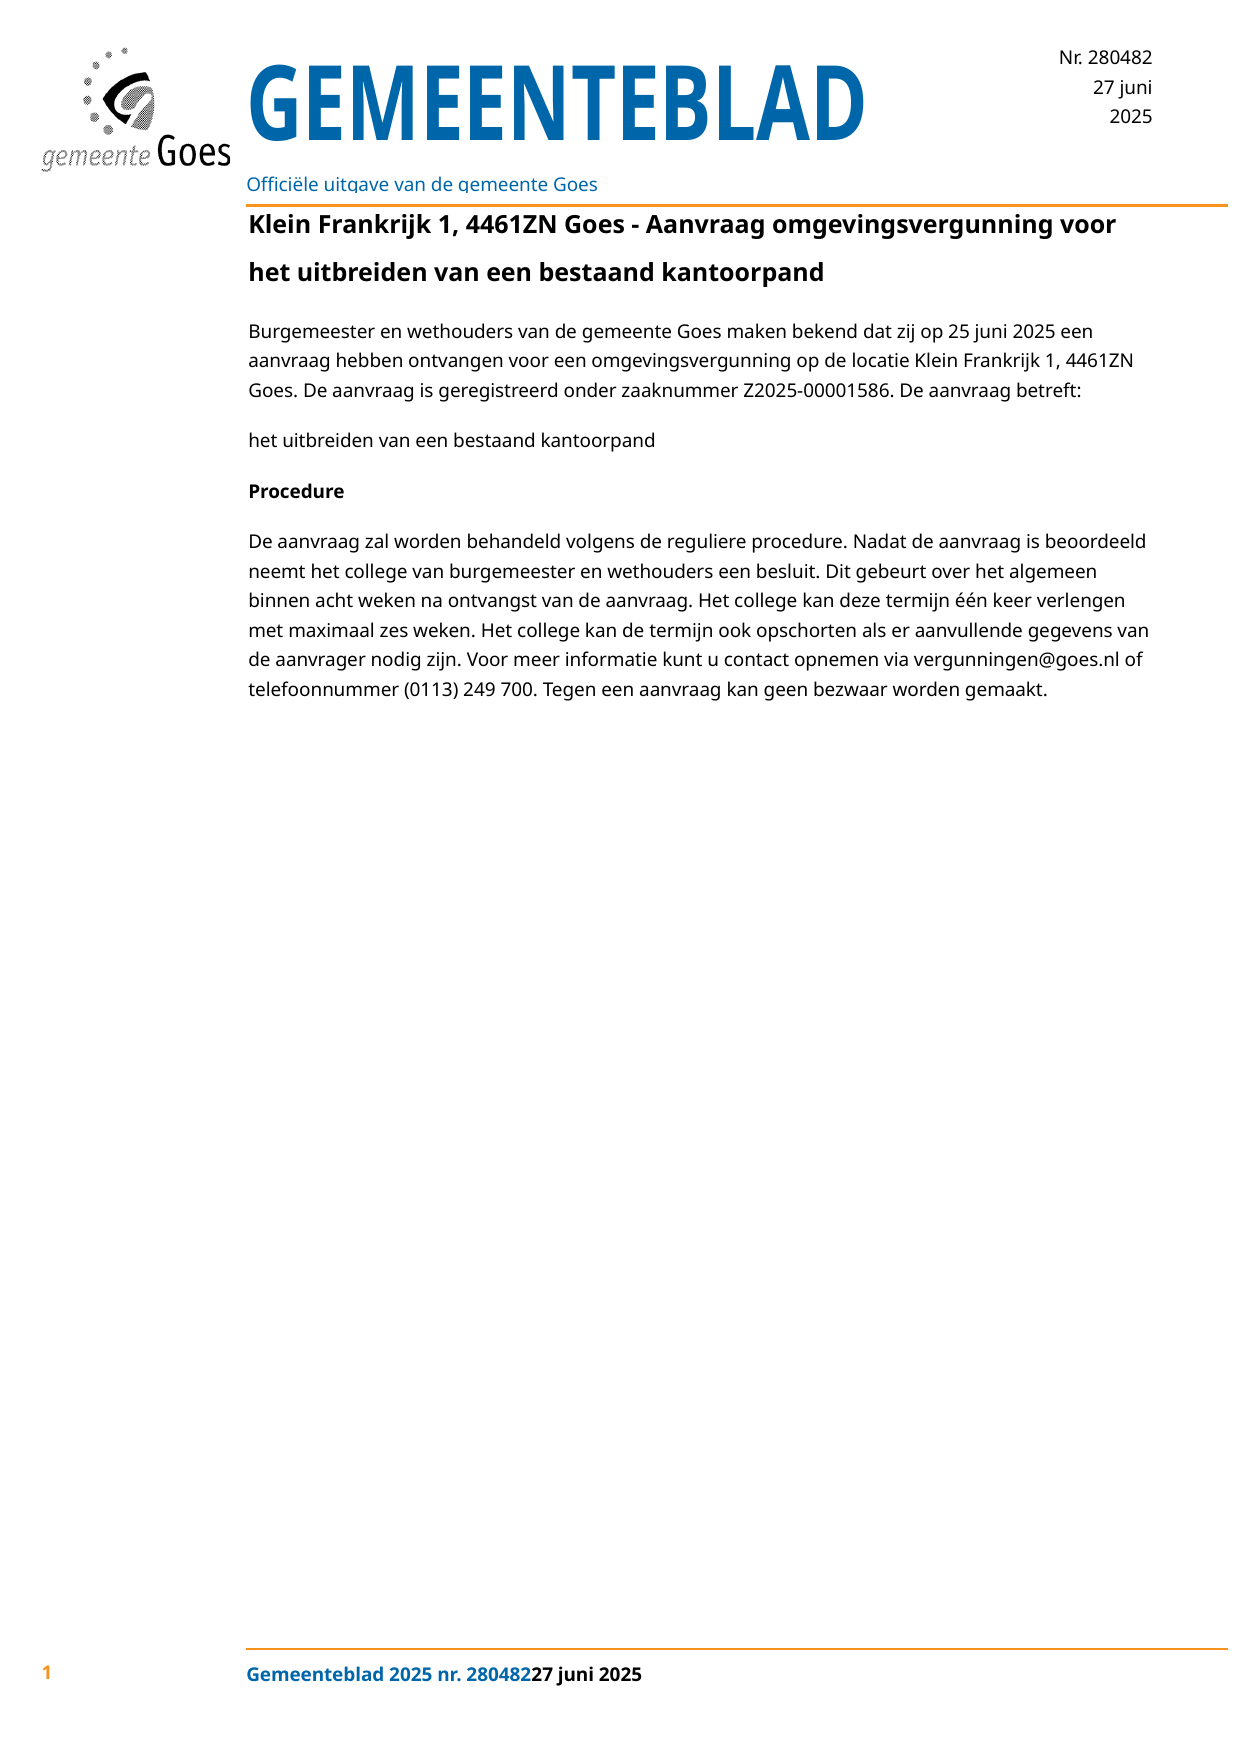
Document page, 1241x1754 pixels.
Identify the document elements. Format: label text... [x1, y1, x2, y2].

text Procedure [248, 478, 1152, 504]
text De aanvraag zal worden behandeld volgens de reguliere procedure. Nadat de aanvraag is beoordeeld neemt het college van burgemeester en wethouders een besluit. Dit gebeurt over het algemeen binnen acht weken na ontvangst van de aanvraag. Het college kan deze termijn één keer verlengen met maximaal zes weken. Het college kan de termijn ook opschorten als er aanvullende gegevens van de aanvrager nodig zijn. Voor meer informatie kunt u contact opnemen via vergunningen@goes.nl of telefoonnummer (0113) 249 700. Tegen een aanvraag kan geen bezwaar worden gemaakt. [248, 528, 1152, 702]
text het uitbreiden van een bestaand kantoorpand [248, 427, 1152, 453]
text Burgemeester en wethouders van de gemeente Goes maken bekend dat zij op 25 juni 2025 een aanvraag hebben ontvangen voor een omgevingsvergunning op de locatie Klein Frankrijk 1, 4461ZN Goes. De aanvraag is geregistreerd onder zaaknummer Z2025-00001586. De aanvraag betreft: [248, 318, 1152, 403]
text Klein Frankrijk 1, 4461ZN Goes - Aanvraag omgevingsvergunning voor het uitbreiden van een bestaand kantoorpand [248, 207, 1152, 288]
picture [41, 47, 231, 172]
